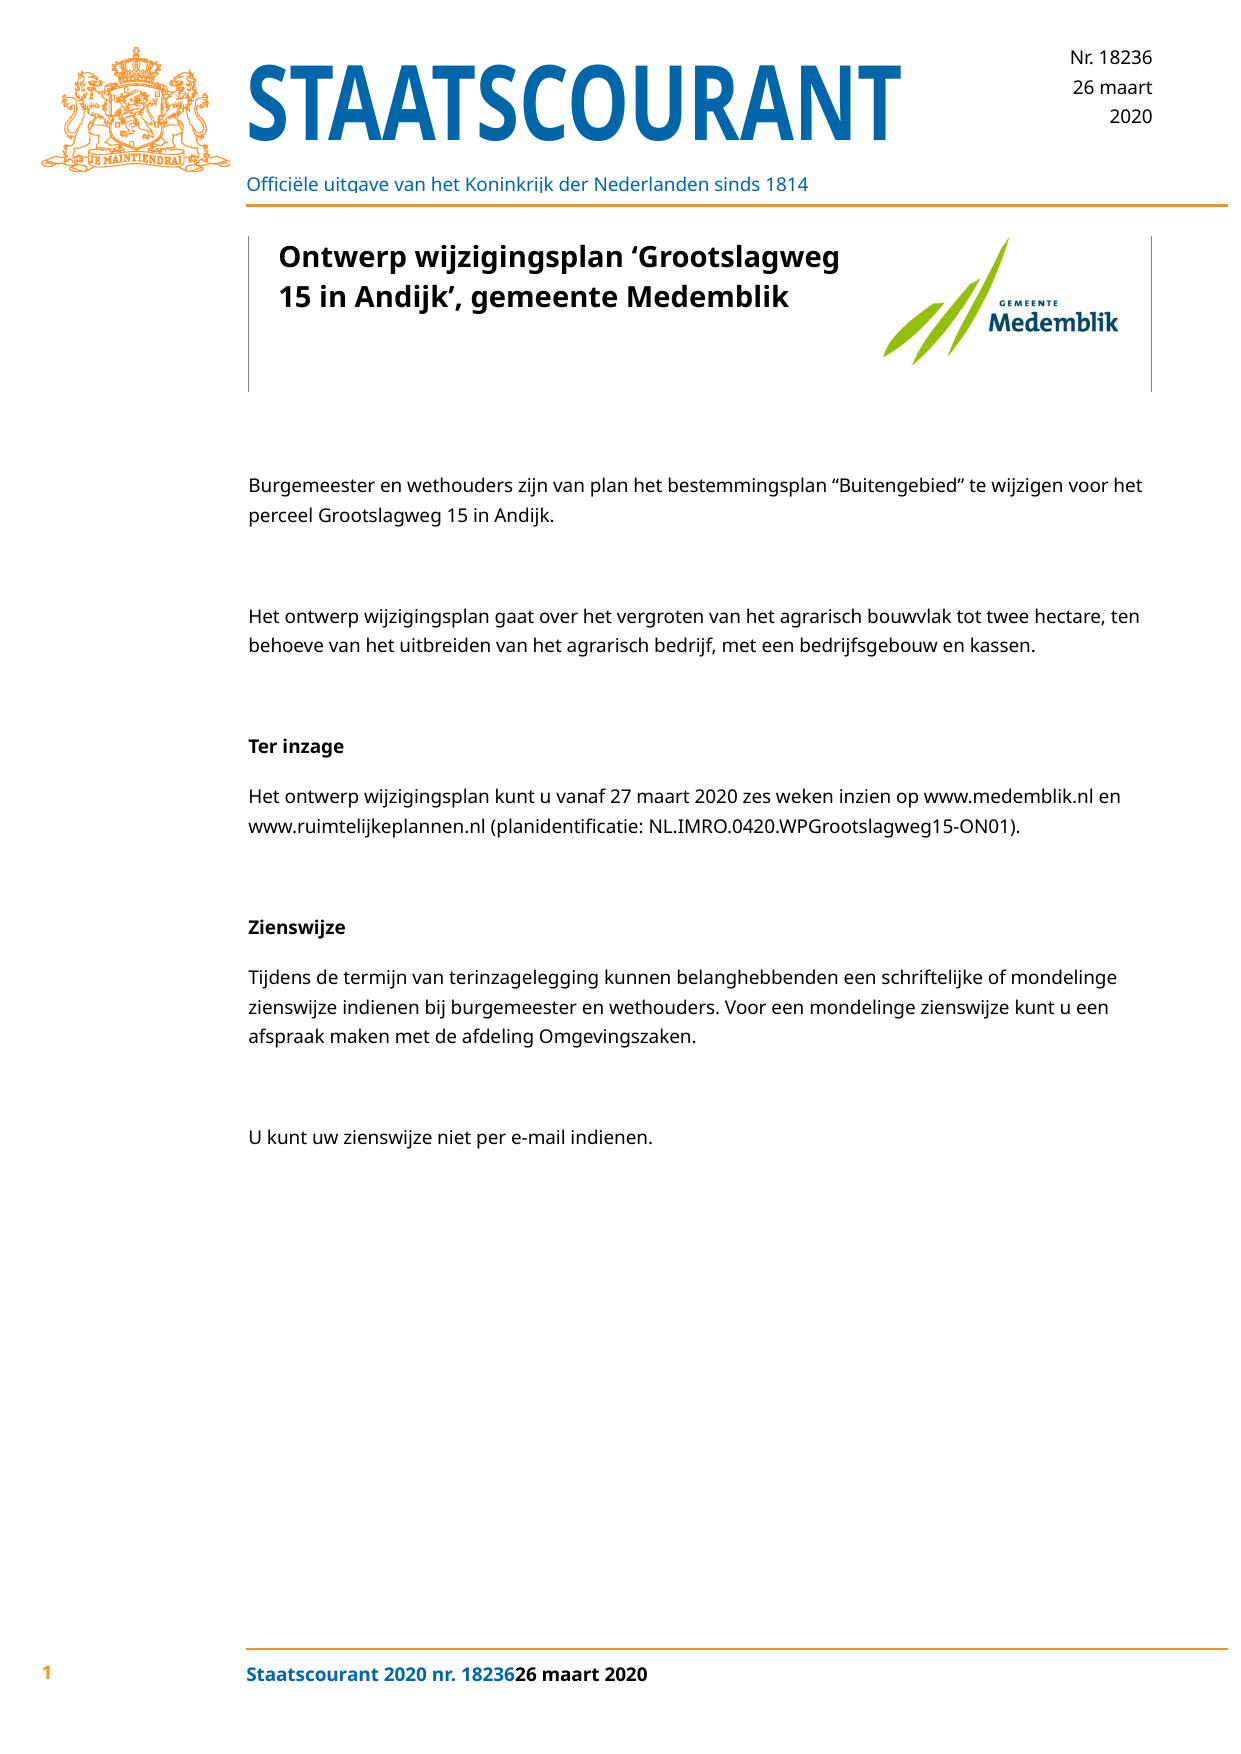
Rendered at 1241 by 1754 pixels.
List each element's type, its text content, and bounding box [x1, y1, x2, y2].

text U kunt uw zienswijze niet per e-mail indienen. [248, 1124, 1152, 1150]
table_header Ontwerp wijzigingsplan ‘Grootslagweg 15 in Andijk’, gemeente Medemblik [249, 236, 850, 392]
text Burgemeester en wethouders zijn van plan het bestemmingsplan “Buitengebied” te wijzigen voor het perceel Grootslagweg 15 in Andijk. [248, 472, 1152, 528]
text Het ontwerp wijzigingsplan gaat over het vergroten van het agrarisch bouwvlak tot twee hectare, ten behoeve van het uitbreiden van het agrarisch bedrijf, met een bedrijfsgebouw en kassen. [248, 603, 1152, 658]
text Tijdens de termijn van terinzagelegging kunnen belanghebbenden een schriftelijke of mondelinge zienswijze indienen bij burgemeester en wethouders. Voor een mondelinge zienswijze kunt u een afspraak maken met de afdeling Omgevingszaken. [248, 964, 1152, 1049]
text Ter inzage [248, 733, 1152, 759]
text Zienswijze [248, 914, 1152, 940]
table_header [850, 236, 1151, 392]
picture [41, 47, 231, 172]
picture [882, 236, 1119, 367]
text Het ontwerp wijzigingsplan kunt u vanaf 27 maart 2020 zes weken inzien op www.medemblik.nl en www.ruimtelijkeplannen.nl (planidentificatie: NL.IMRO.0420.WPGrootslagweg15-ON01). [248, 784, 1152, 839]
